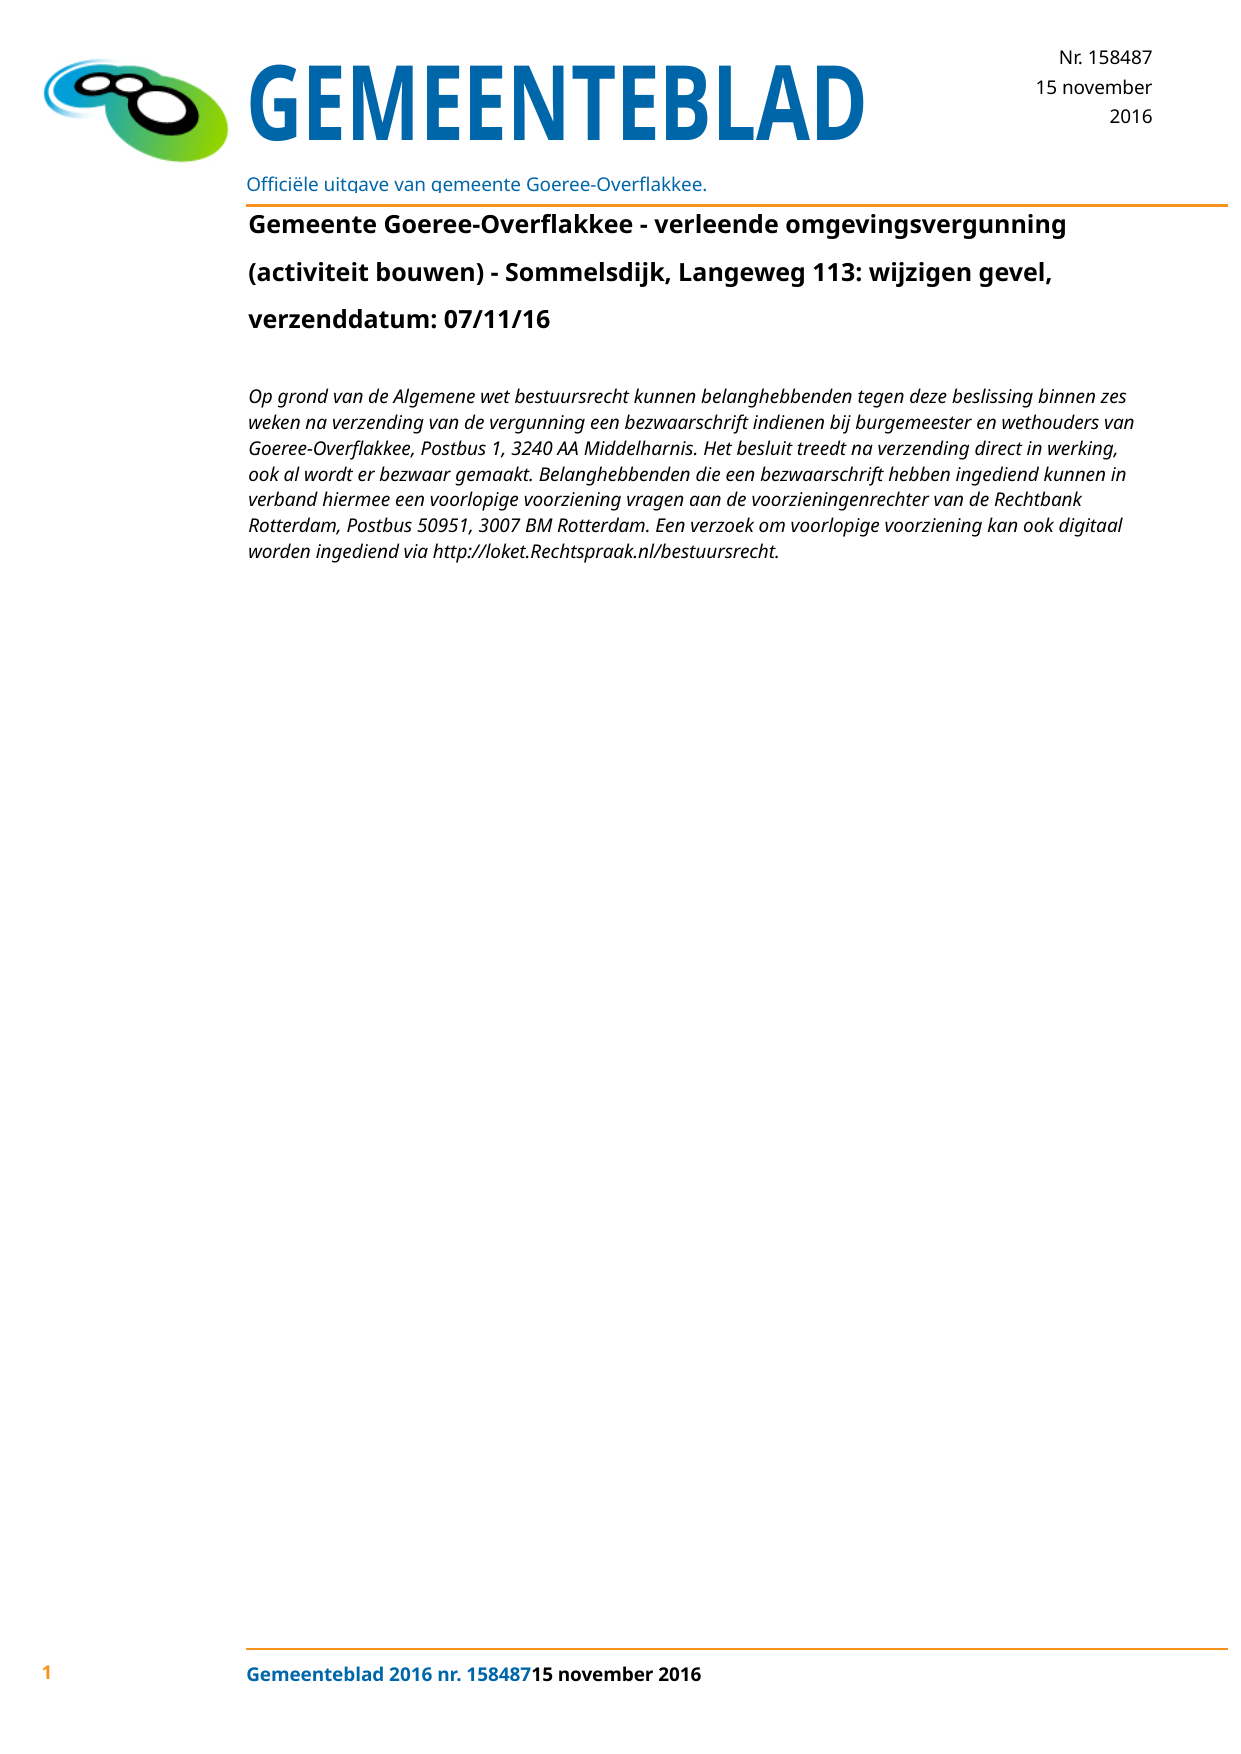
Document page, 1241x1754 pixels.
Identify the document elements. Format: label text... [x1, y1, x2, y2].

text Op grond van de Algemene wet bestuursrecht kunnen belanghebbenden tegen deze beslissing binnen zes weken na verzending van de vergunning een bezwaarschrift indienen bij burgemeester en wethouders van Goeree-Overflakkee, Postbus 1, 3240 AA Middelharnis. Het besluit treedt na verzending direct in werking, ook al wordt er bezwaar gemaakt. Belanghebbenden die een bezwaarschrift hebben ingediend kunnen in verband hiermee een voorlopige voorziening vragen aan de voorzieningenrechter van de Rechtbank Rotterdam, Postbus 50951, 3007 BM Rotterdam. Een verzoek om voorlopige voorziening kan ook digitaal worden ingediend via http://loket.Rechtspraak.nl/bestuursrecht. [248, 384, 1152, 564]
picture [41, 47, 231, 172]
text Gemeente Goeree-Overflakkee - verleende omgevingsvergunning (activiteit bouwen) - Sommelsdijk, Langeweg 113: wijzigen gevel, verzenddatum: 07/11/16 [248, 207, 1152, 336]
